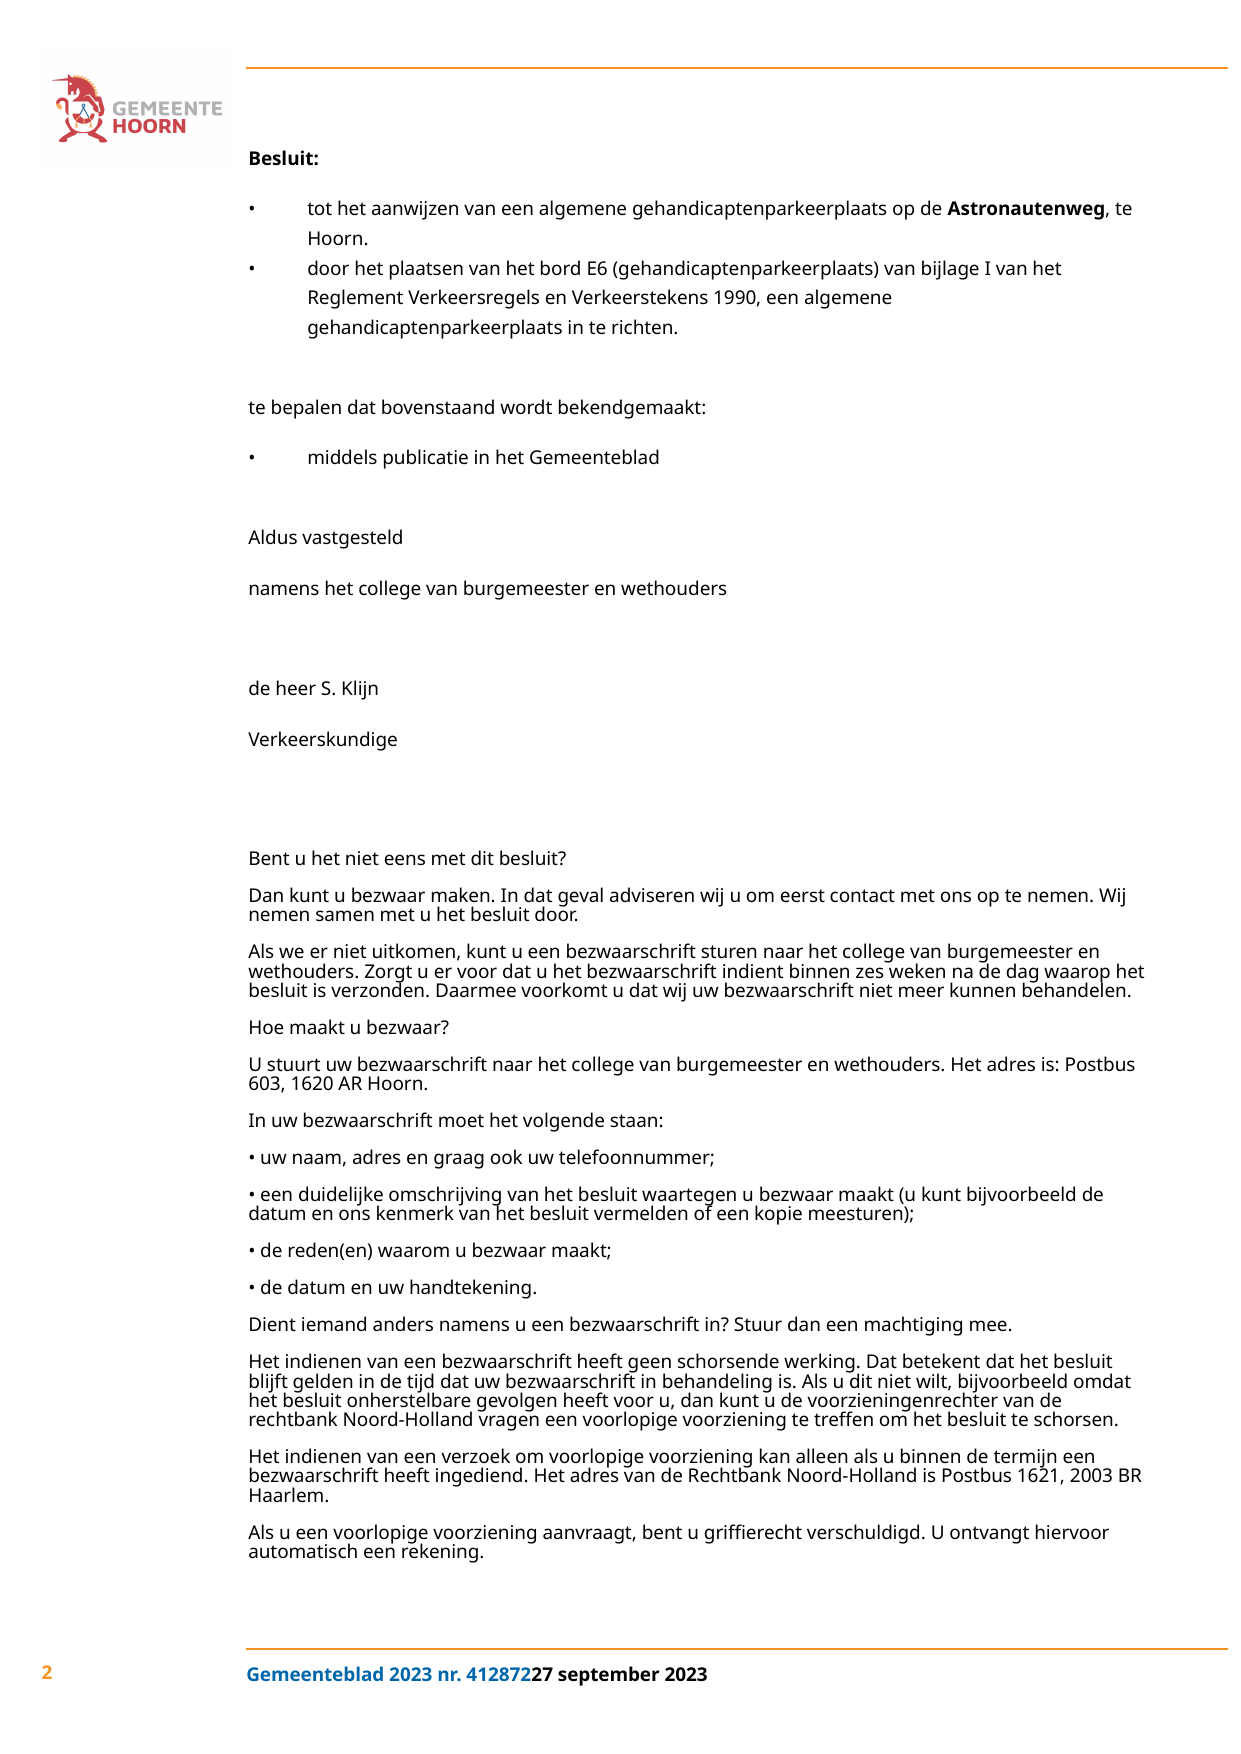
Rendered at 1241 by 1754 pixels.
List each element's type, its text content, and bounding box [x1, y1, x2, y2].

text Hoe maakt u bezwaar? [248, 1019, 1152, 1038]
list door het plaatsen van het bord E6 (gehandicaptenparkeerplaats) van bijlage I van het Reglement Verkeersregels en Verkeerstekens 1990, een algemene gehandicaptenparkeerplaats in te richten. [248, 255, 1152, 340]
text Verkeerskundige [248, 726, 1152, 752]
text Dient iemand anders namens u een bezwaarschrift in? Stuur dan een machtiging mee. [248, 1316, 1152, 1336]
text Bent u het niet eens met dit besluit? [248, 850, 1152, 869]
list middels publicatie in het Gemeenteblad [248, 444, 1152, 470]
picture [41, 47, 231, 172]
text Als we er niet uitkomen, kunt u een bezwaarschrift sturen naar het college van burgemeester en wethouders. Zorgt u er voor dat u het bezwaarschrift indient binnen zes weken na de dag waarop het besluit is verzonden. Daarmee voorkomt u dat wij uw bezwaarschrift niet meer kunnen behandelen. [248, 943, 1152, 1001]
text Besluit: [248, 145, 1152, 171]
text de heer S. Klijn [248, 676, 1152, 701]
text • de datum en uw handtekening. [248, 1279, 1152, 1299]
text • een duidelijke omschrijving van het besluit waartegen u bezwaar maakt (u kunt bijvoorbeeld de datum en ons kenmerk van het besluit vermelden of een kopie meesturen); [248, 1186, 1152, 1225]
text Dan kunt u bezwaar maken. In dat geval adviseren wij u om eerst contact met ons op te nemen. Wij nemen samen met u het besluit door. [248, 887, 1152, 926]
text In uw bezwaarschrift moet het volgende staan: [248, 1112, 1152, 1131]
text Het indienen van een bezwaarschrift heeft geen schorsende werking. Dat betekent dat het besluit blijft gelden in de tijd dat uw bezwaarschrift in behandeling is. Als u dit niet wilt, bijvoorbeeld omdat het besluit onherstelbare gevolgen heeft voor u, dan kunt u de voorzieningenrechter van de rechtbank Noord-Holland vragen een voorlopige voorziening te treffen om het besluit te schorsen. [248, 1353, 1152, 1430]
text • uw naam, adres en graag ook uw telefoonnummer; [248, 1149, 1152, 1168]
text namens het college van burgemeester en wethouders [248, 575, 1152, 601]
text te bepalen dat bovenstaand wordt bekendgemaakt: [248, 394, 1152, 420]
text • de reden(en) waarom u bezwaar maakt; [248, 1242, 1152, 1262]
text Het indienen van een verzoek om voorlopige voorziening kan alleen als u binnen de termijn een bezwaarschrift heeft ingediend. Het adres van de Rechtbank Noord-Holland is Postbus 1621, 2003 BR Haarlem. [248, 1448, 1152, 1506]
list tot het aanwijzen van een algemene gehandicaptenparkeerplaats op de Astronautenweg, te Hoorn. [248, 196, 1152, 251]
text Als u een voorlopige voorziening aanvraagt, bent u griffierecht verschuldigd. U ontvangt hiervoor automatisch een rekening. [248, 1524, 1152, 1562]
text Aldus vastgesteld [248, 524, 1152, 550]
text U stuurt uw bezwaarschrift naar het college van burgemeester en wethouders. Het adres is: Postbus 603, 1620 AR Hoorn. [248, 1056, 1152, 1094]
